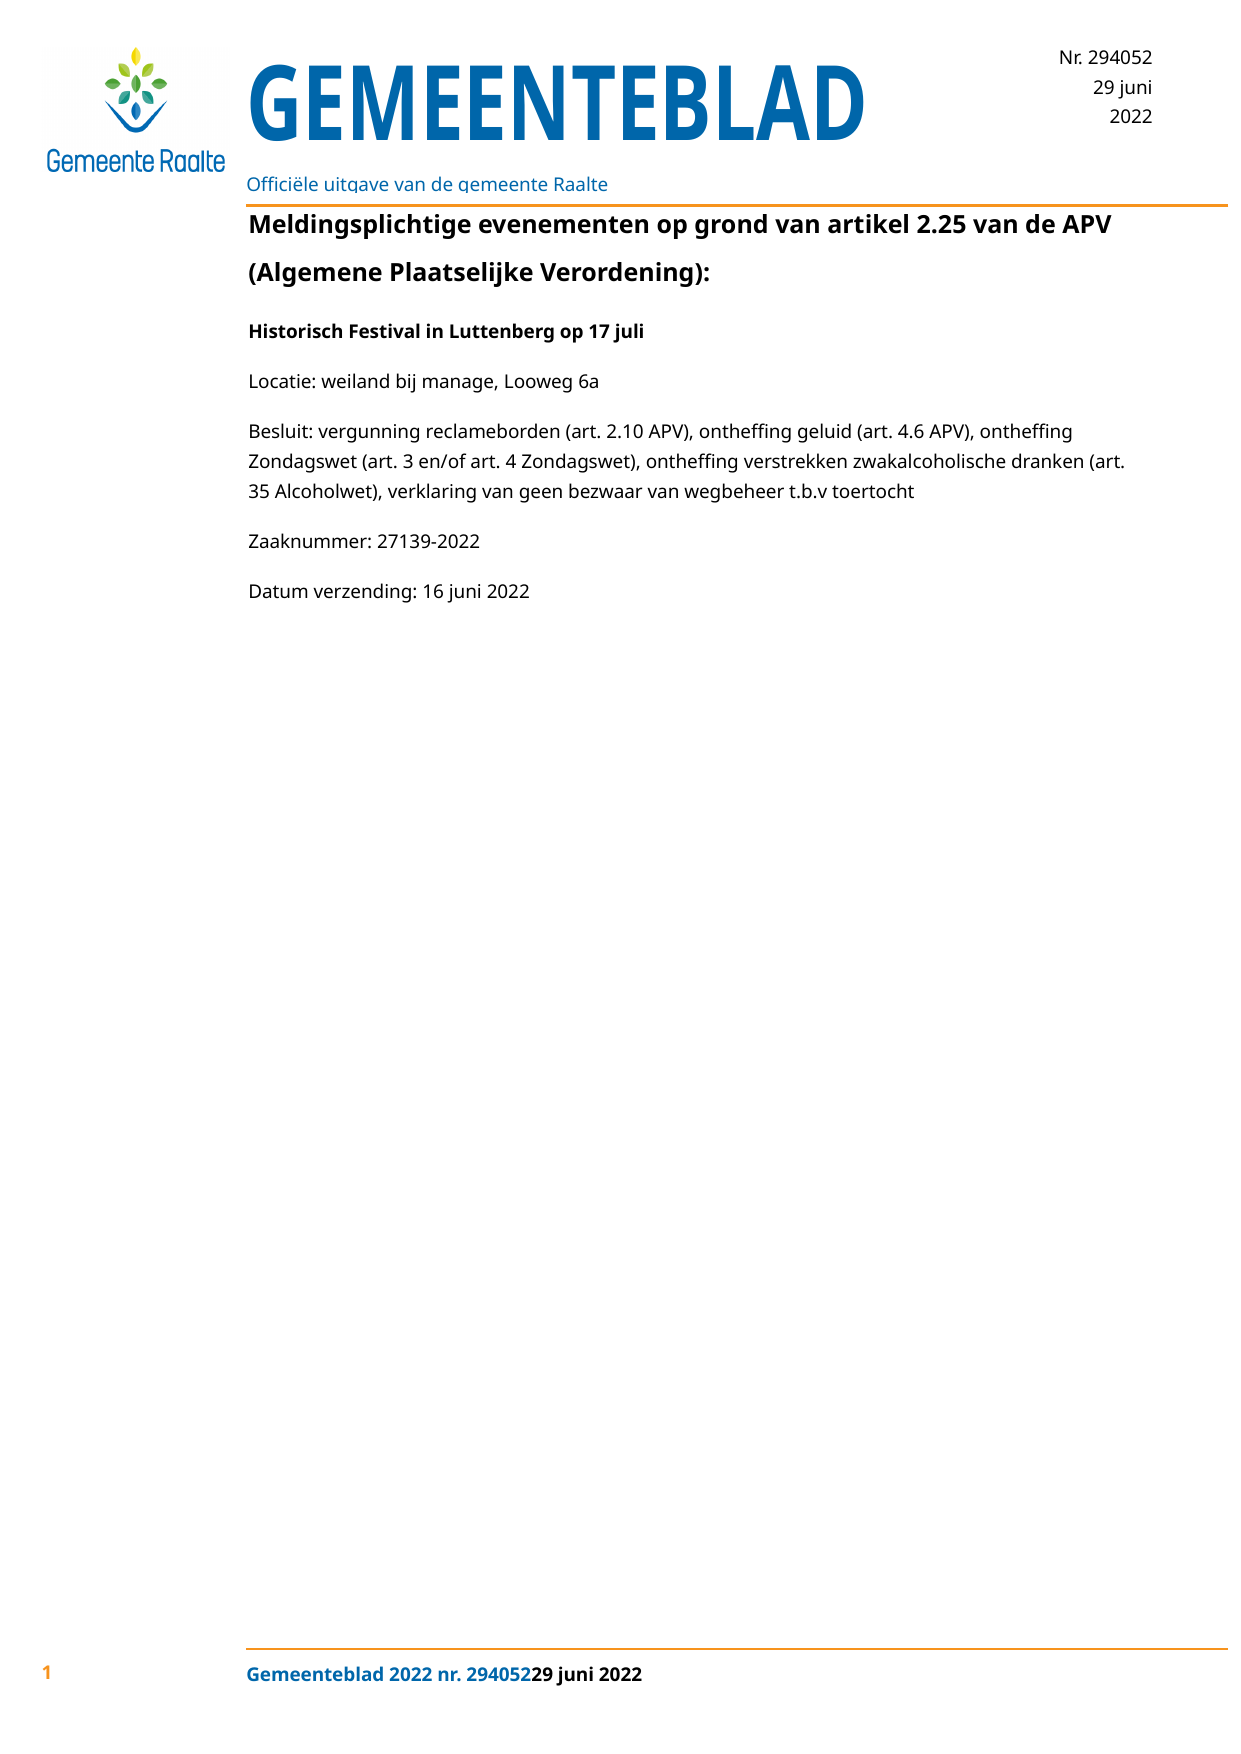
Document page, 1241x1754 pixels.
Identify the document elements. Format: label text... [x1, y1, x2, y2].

text Datum verzending: 16 juni 2022 [248, 579, 1152, 604]
text Zaaknummer: 27139-2022 [248, 528, 1152, 554]
text Locatie: weiland bij manage, Looweg 6a [248, 368, 1152, 394]
picture [41, 47, 231, 172]
text Besluit: vergunning reclameborden (art. 2.10 APV), ontheffing geluid (art. 4.6 APV), ontheffing Zondagswet (art. 3 en/of art. 4 Zondagswet), ontheffing verstrekken zwakalcoholische dranken (art. 35 Alcoholwet), verklaring van geen bezwaar van wegbeheer t.b.v toertocht [248, 419, 1152, 504]
text Historisch Festival in Luttenberg op 17 juli [248, 318, 1152, 344]
text Meldingsplichtige evenementen op grond van artikel 2.25 van de APV (Algemene Plaatselijke Verordening): [248, 207, 1152, 288]
